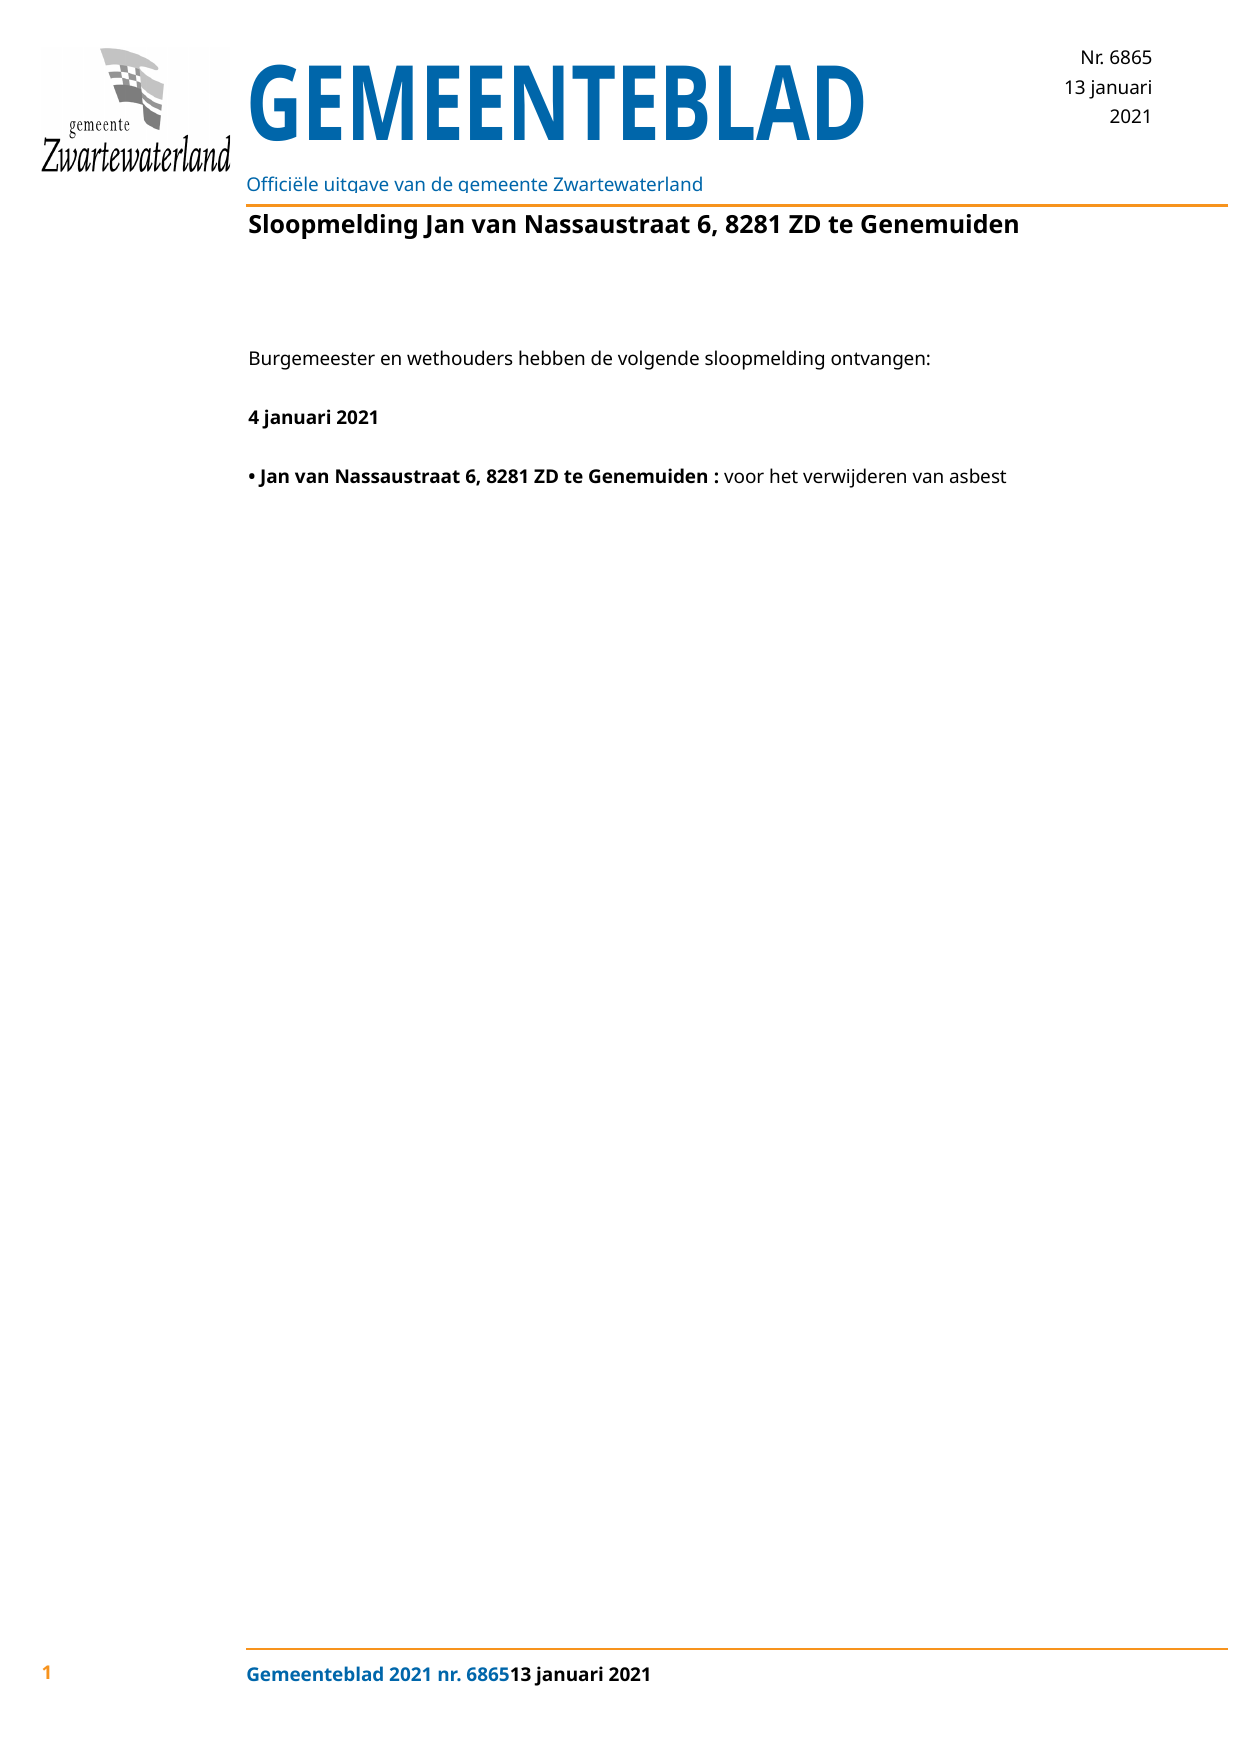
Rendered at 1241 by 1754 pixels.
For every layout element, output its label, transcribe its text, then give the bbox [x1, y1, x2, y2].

text 4 januari 2021 [248, 404, 1152, 430]
text Sloopmelding Jan van Nassaustraat 6, 8281 ZD te Genemuiden [248, 207, 1152, 241]
text • Jan van Nassaustraat 6, 8281 ZD te Genemuiden : voor het verwijderen van asbest [248, 464, 1152, 489]
text Burgemeester en wethouders hebben de volgende sloopmelding ontvangen: [248, 345, 1152, 371]
picture [41, 47, 231, 172]
